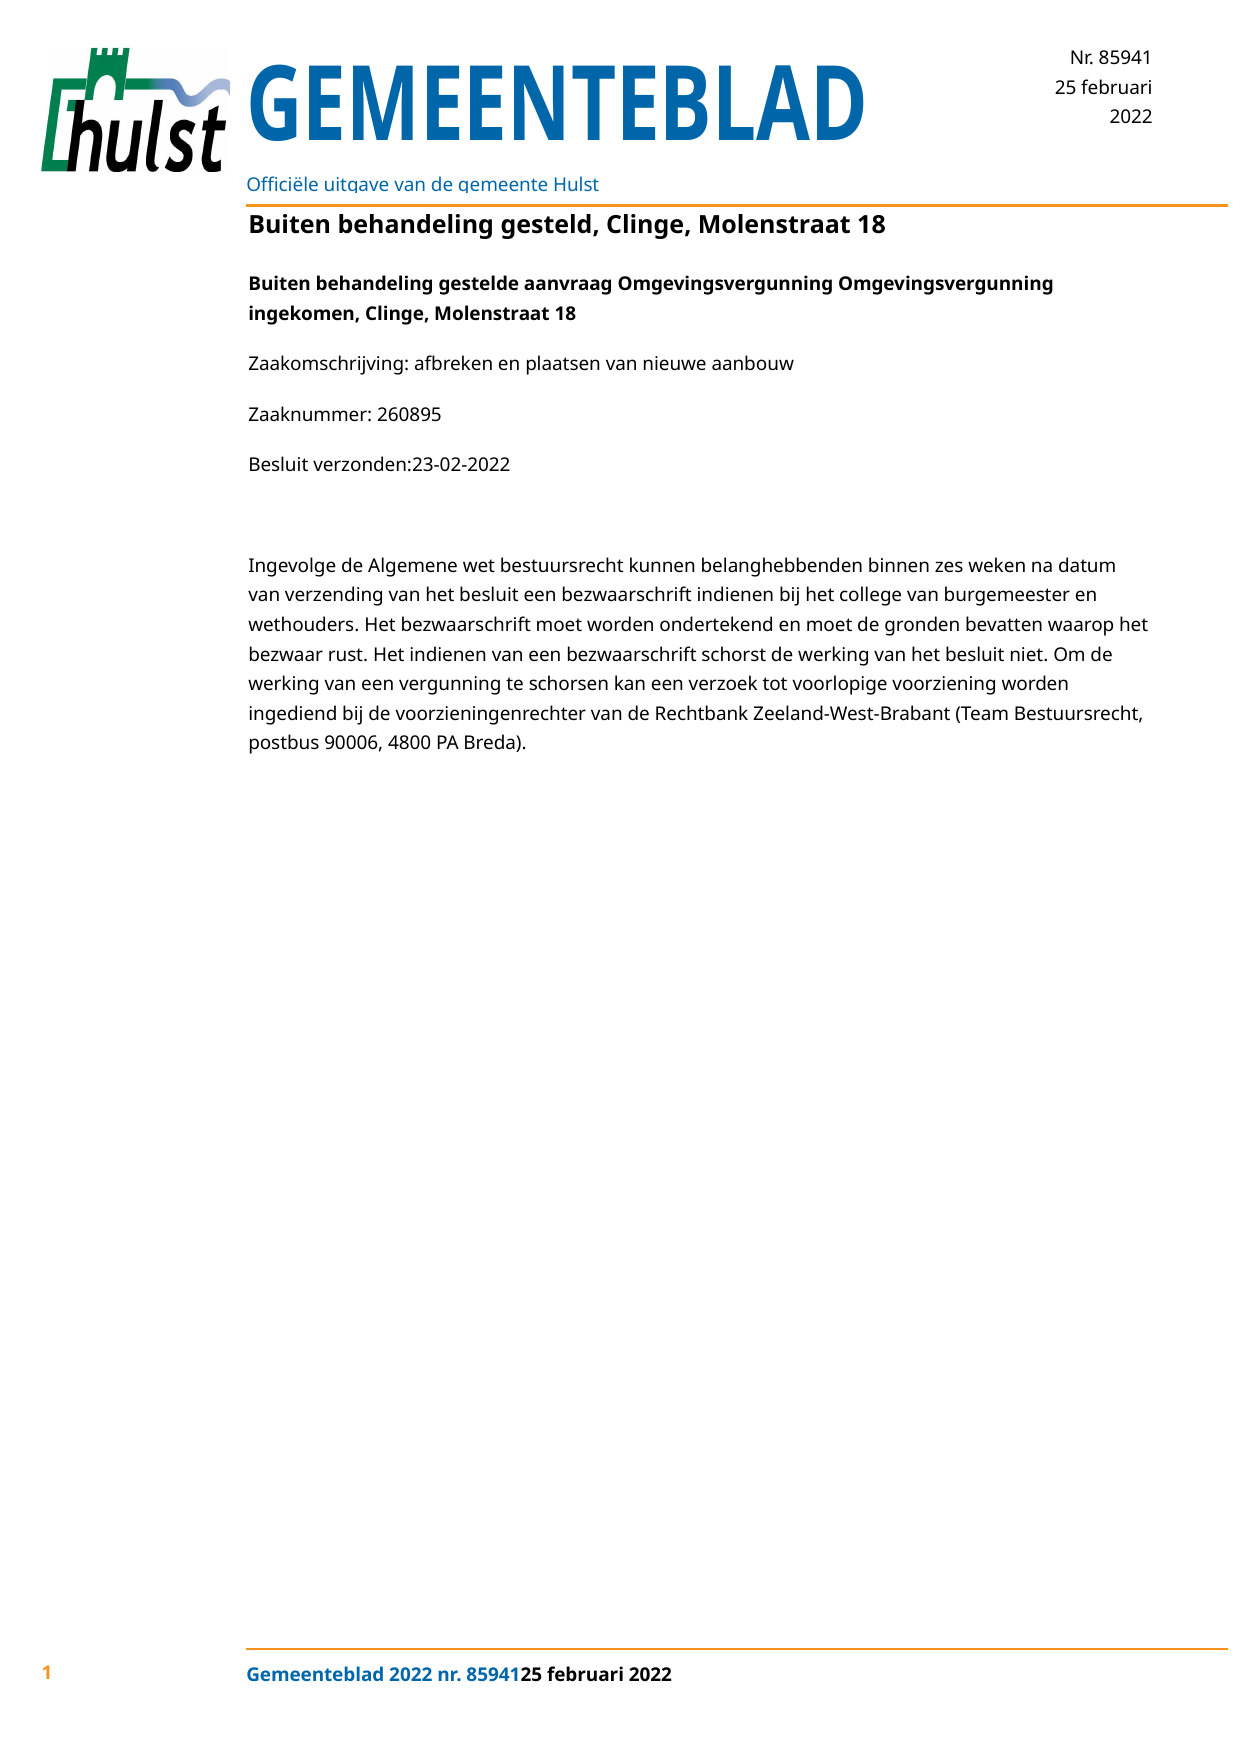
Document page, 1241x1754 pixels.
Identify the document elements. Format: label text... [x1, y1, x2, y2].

text Zaakomschrijving: afbreken en plaatsen van nieuwe aanbouw [248, 350, 1152, 376]
text Buiten behandeling gestelde aanvraag Omgevingsvergunning Omgevingsvergunning ingekomen, Clinge, Molenstraat 18 [248, 270, 1152, 326]
text Buiten behandeling gesteld, Clinge, Molenstraat 18 [248, 207, 1152, 241]
text Ingevolge de Algemene wet bestuursrecht kunnen belanghebbenden binnen zes weken na datum van verzending van het besluit een bezwaarschrift indienen bij het college van burgemeester en wethouders. Het bezwaarschrift moet worden ondertekend en moet de gronden bevatten waarop het bezwaar rust. Het indienen van een bezwaarschrift schorst de werking van het besluit niet. Om de werking van een vergunning te schorsen kan een verzoek tot voorlopige voorziening worden ingediend bij de voorzieningenrechter van de Rechtbank Zeeland-West-Brabant (Team Bestuursrecht, postbus 90006, 4800 PA Breda). [248, 552, 1152, 755]
picture [41, 47, 231, 172]
text Zaaknummer: 260895 [248, 401, 1152, 426]
text Besluit verzonden:23-02-2022 [248, 451, 1152, 477]
